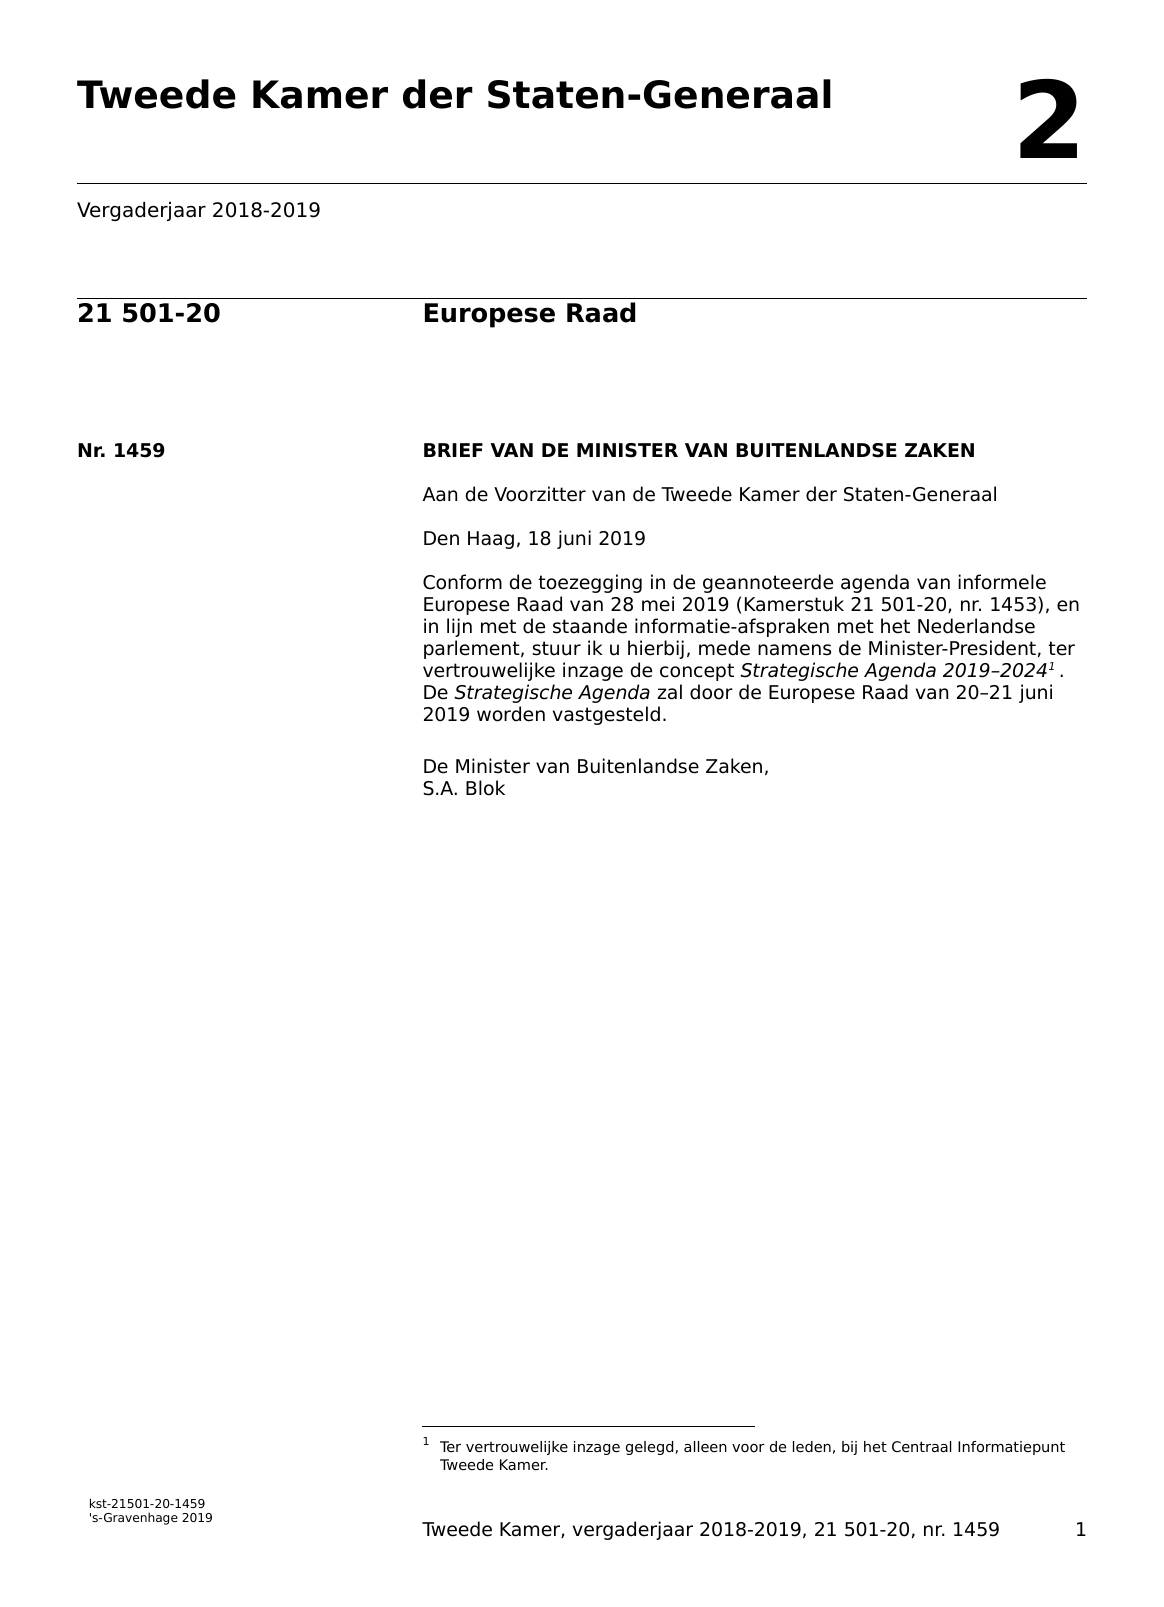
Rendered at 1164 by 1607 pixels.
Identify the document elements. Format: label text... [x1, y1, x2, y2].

text 's-Gravenhage 2019 [88, 1511, 323, 1525]
text kst-21501-20-1459 [88, 1497, 323, 1511]
text De Minister van Buitenlandse Zaken, S.A. Blok [422, 756, 1087, 800]
text Den Haag, 18 juni 2019 [422, 528, 1087, 550]
table_cell Vergaderjaar 2018-2019 [77, 184, 1087, 298]
text Conform de toezegging in de geannoteerde agenda van informele Europese Raad van 28 mei 2019 (Kamerstuk 21 501-20, nr. 1453), en in lijn met de staande informatie-afspraken met het Nederlandse parlement, stuur ik u hierbij, mede namens de Minister-President, ter vertrouwelijke inzage de concept Strategische Agenda 2019–2024. De Strategische Agenda zal door de Europese Raad van 20–21 juni 2019 worden vastgesteld. [422, 572, 1087, 726]
subtitle Nr. 1459 BRIEF VAN DE MINISTER VAN BUITENLANDSE ZAKEN [77, 440, 1087, 462]
subtitle 21 501-20 Europese Raad [77, 299, 1087, 329]
table_header 2 [886, 59, 1087, 183]
text Aan de Voorzitter van de Tweede Kamer der Staten-Generaal [422, 484, 1087, 506]
table_header Tweede Kamer der Staten-Generaal [77, 59, 886, 183]
text Ter vertrouwelijke inzage gelegd, alleen voor de leden, bij het Centraal Informatiepunt Tweede Kamer. [422, 1435, 1087, 1474]
